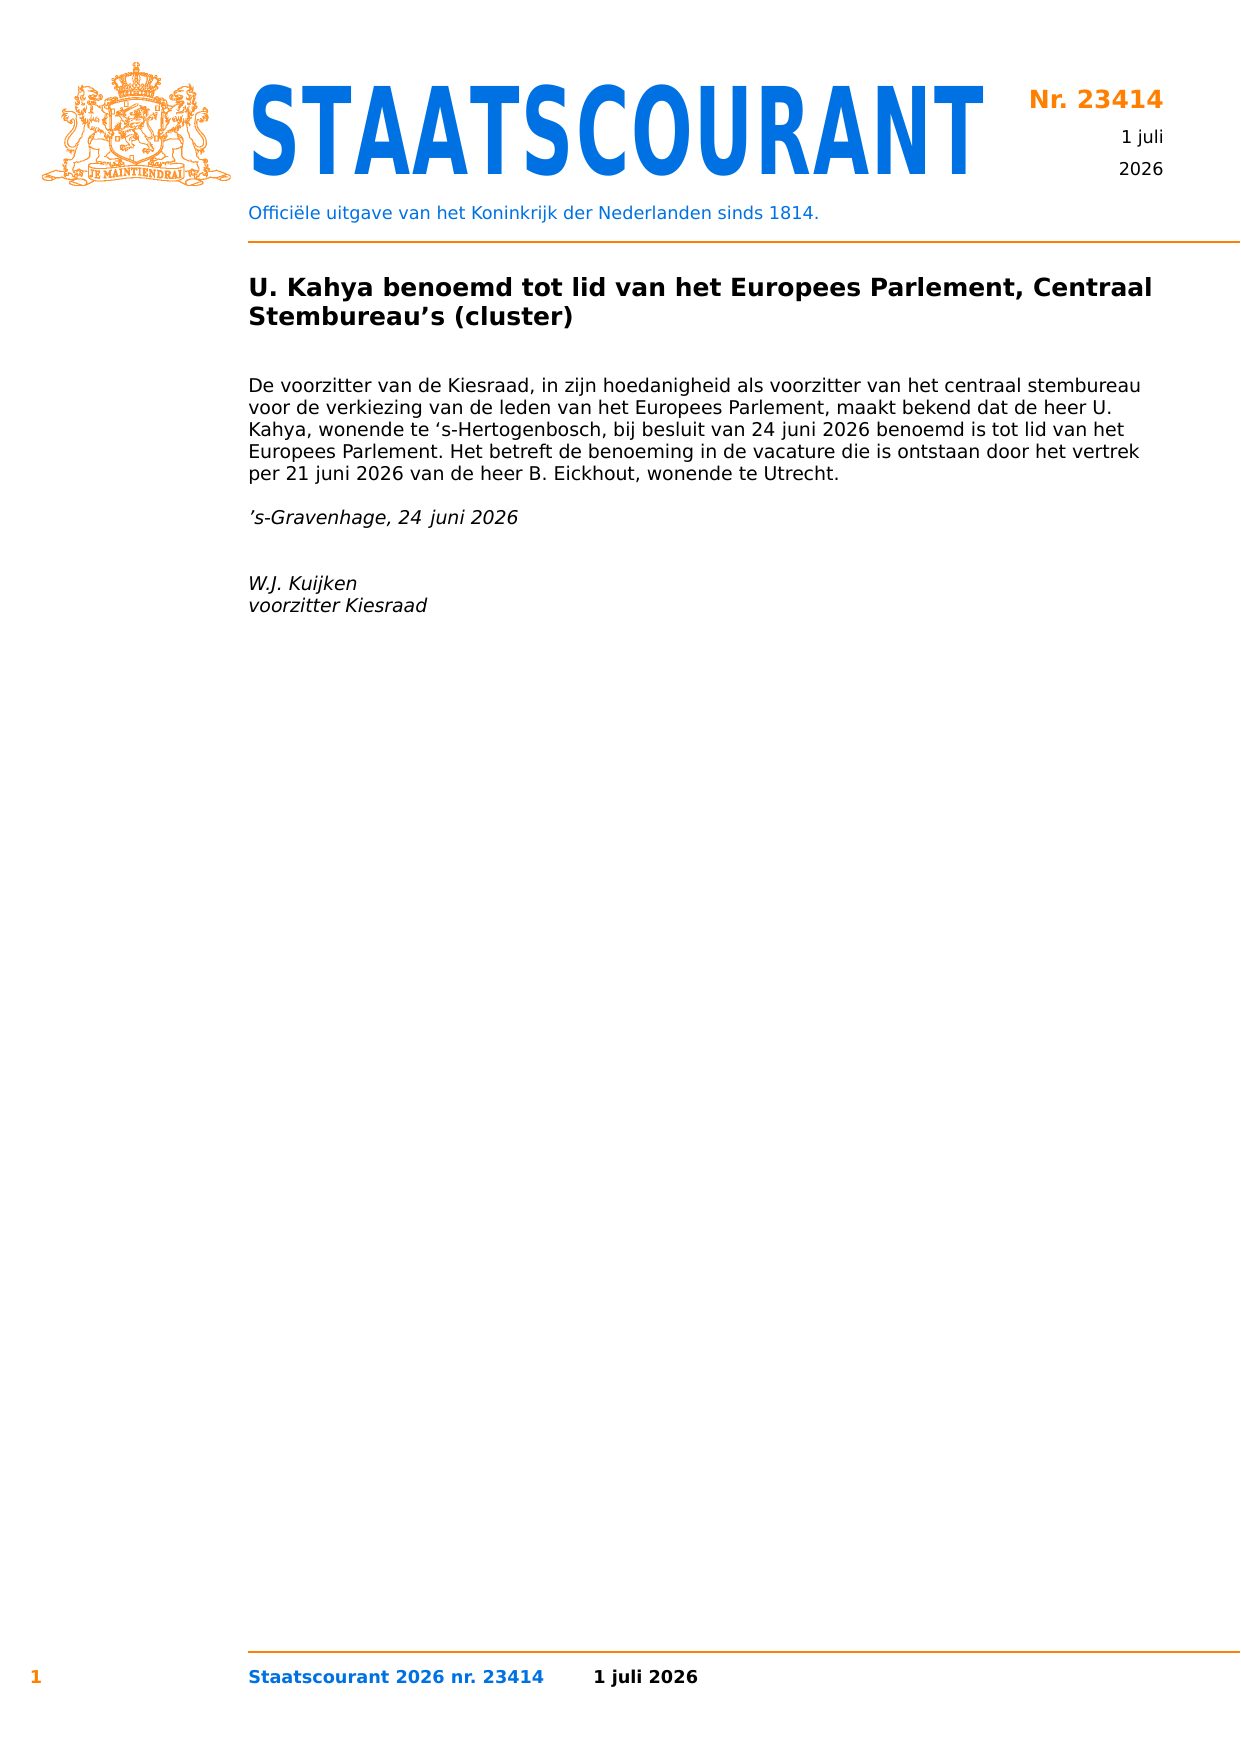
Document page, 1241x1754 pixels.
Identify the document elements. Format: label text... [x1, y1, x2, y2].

table_cell 2026 [998, 153, 1240, 203]
table_cell Officiële uitgave van het Koninkrijk der Nederlanden sinds 1814. [248, 203, 1240, 241]
table_cell 1 juli [998, 121, 1240, 153]
table_header STAATSCOURANT [248, 62, 998, 203]
table_header Nr. 23414 [998, 62, 1240, 121]
subtitle U. Kahya benoemd tot lid van het Europees Parlement, Centraal Stembureau’s (cluster) [248, 273, 1163, 331]
text W.J. Kuijken voorzitter Kiesraad [248, 551, 1163, 617]
text ’s-Gravenhage, 24 juni 2026 [248, 507, 1163, 529]
text De voorzitter van de Kiesraad, in zijn hoedanigheid als voorzitter van het centraal stembureau voor de verkiezing van de leden van het Europees Parlement, maakt bekend dat de heer U. Kahya, wonende te ‘s-Hertogenbosch, bij besluit van 24 juni 2026 benoemd is tot lid van het Europees Parlement. Het betreft de benoeming in de vacature die is ontstaan door het vertrek per 21 juni 2026 van de heer B. Eickhout, wonende te Utrecht. [248, 375, 1163, 485]
picture [41, 62, 231, 186]
table_header [25, 62, 248, 241]
